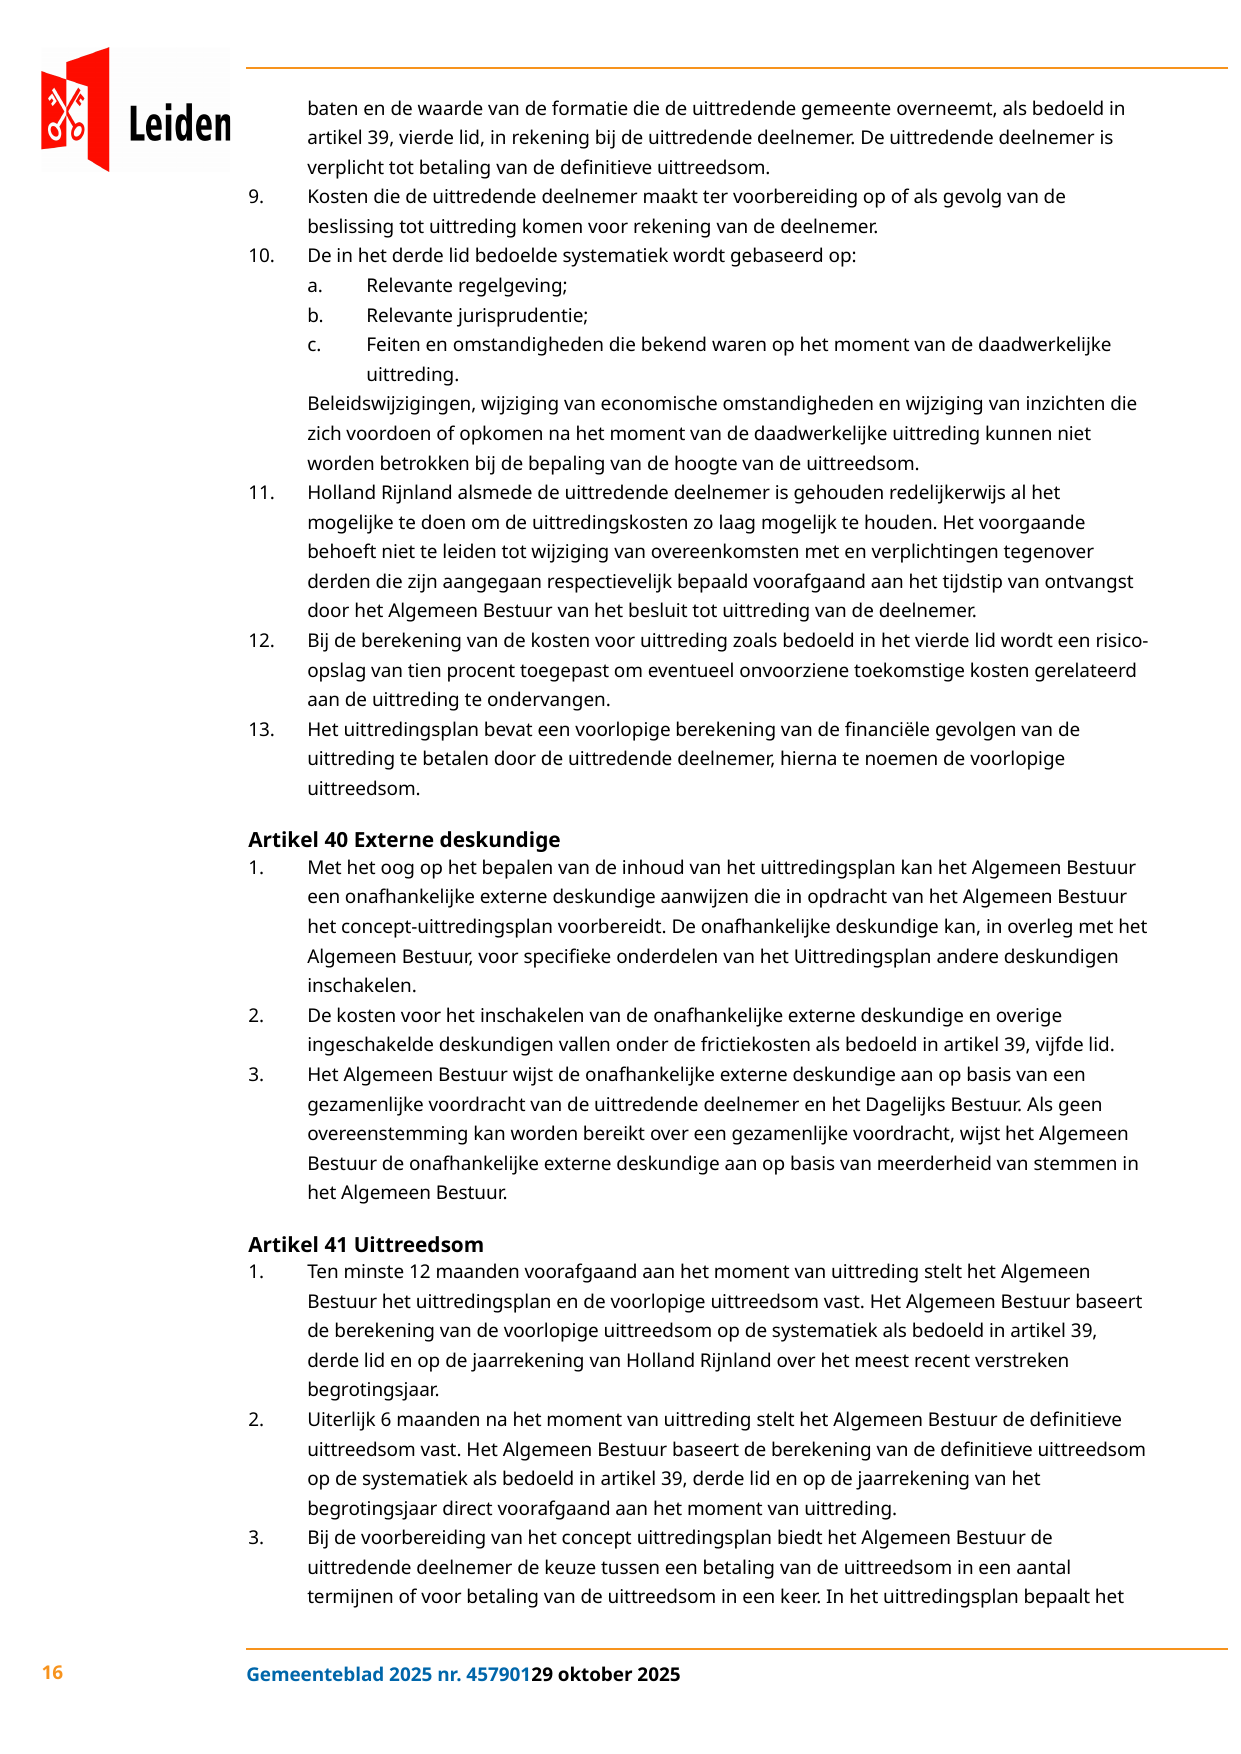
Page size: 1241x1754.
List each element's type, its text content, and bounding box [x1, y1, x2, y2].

text Artikel 41 Uittreedsom [248, 1230, 1152, 1258]
list Het uittredingsplan bevat een voorlopige berekening van de financiële gevolgen van de uittreding te betalen door de uittredende deelnemer, hierna te noemen de voorlopige uittreedsom. [248, 716, 1152, 801]
list Ten minste 12 maanden voorafgaand aan het moment van uittreding stelt het Algemeen Bestuur het uittredingsplan en de voorlopige uittreedsom vast. Het Algemeen Bestuur baseert de berekening van de voorlopige uittreedsom op de systematiek als bedoeld in artikel 39, derde lid en op de jaarrekening van Holland Rijnland over het meest recent verstreken begrotingsjaar. [248, 1258, 1152, 1402]
picture [41, 47, 231, 172]
list De kosten voor het inschakelen van de onafhankelijke externe deskundige en overige ingeschakelde deskundigen vallen onder de frictiekosten als bedoeld in artikel 39, vijfde lid. [248, 1002, 1152, 1057]
list Bij de voorbereiding van het concept uittredingsplan biedt het Algemeen Bestuur de uittredende deelnemer de keuze tussen een betaling van de uittreedsom in een aantal termijnen of voor betaling van de uittreedsom in een keer. In het uittredingsplan bepaalt het [248, 1524, 1152, 1609]
list Beleidswijzigingen, wijziging van economische omstandigheden en wijziging van inzichten die zich voordoen of opkomen na het moment van de daadwerkelijke uittreding kunnen niet worden betrokken bij de bepaling van de hoogte van de uittreedsom. [248, 391, 1152, 476]
list Het Algemeen Bestuur wijst de onafhankelijke externe deskundige aan op basis van een gezamenlijke voordracht van de uittredende deelnemer en het Dagelijks Bestuur. Als geen overeenstemming kan worden bereikt over een gezamenlijke voordracht, wijst het Algemeen Bestuur de onafhankelijke externe deskundige aan op basis van meerderheid van stemmen in het Algemeen Bestuur. [248, 1061, 1152, 1205]
list baten en de waarde van de formatie die de uittredende gemeente overneemt, als bedoeld in artikel 39, vierde lid, in rekening bij de uittredende deelnemer. De uittredende deelnemer is verplicht tot betaling van de definitieve uittreedsom. [248, 95, 1152, 180]
list De in het derde lid bedoelde systematiek wordt gebaseerd op: [248, 243, 1152, 268]
list Met het oog op het bepalen van de inhoud van het uittredingsplan kan het Algemeen Bestuur een onafhankelijke externe deskundige aanwijzen die in opdracht van het Algemeen Bestuur het concept-uittredingsplan voorbereidt. De onafhankelijke deskundige kan, in overleg met het Algemeen Bestuur, voor specifieke onderdelen van het Uittredingsplan andere deskundigen inschakelen. [248, 854, 1152, 998]
list Relevante regelgeving; [307, 272, 1152, 298]
list Uiterlijk 6 maanden na het moment van uittreding stelt het Algemeen Bestuur de definitieve uittreedsom vast. Het Algemeen Bestuur baseert de berekening van de definitieve uittreedsom op de systematiek als bedoeld in artikel 39, derde lid en op de jaarrekening van het begrotingsjaar direct voorafgaand aan het moment van uittreding. [248, 1406, 1152, 1521]
list Bij de berekening van de kosten voor uittreding zoals bedoeld in het vierde lid wordt een risico-opslag van tien procent toegepast om eventueel onvoorziene toekomstige kosten gerelateerd aan de uittreding te ondervangen. [248, 627, 1152, 712]
list Holland Rijnland alsmede de uittredende deelnemer is gehouden redelijkerwijs al het mogelijke te doen om de uittredingskosten zo laag mogelijk te houden. Het voorgaande behoeft niet te leiden tot wijziging van overeenkomsten met en verplichtingen tegenover derden die zijn aangegaan respectievelijk bepaald voorafgaand aan het tijdstip van ontvangst door het Algemeen Bestuur van het besluit tot uittreding van de deelnemer. [248, 479, 1152, 623]
list Feiten en omstandigheden die bekend waren op het moment van de daadwerkelijke uittreding. [307, 331, 1152, 387]
list Relevante jurisprudentie; [307, 302, 1152, 328]
text Artikel 40 Externe deskundige [248, 826, 1152, 854]
list Kosten die de uittredende deelnemer maakt ter voorbereiding op of als gevolg van de beslissing tot uittreding komen voor rekening van de deelnemer. [248, 183, 1152, 239]
